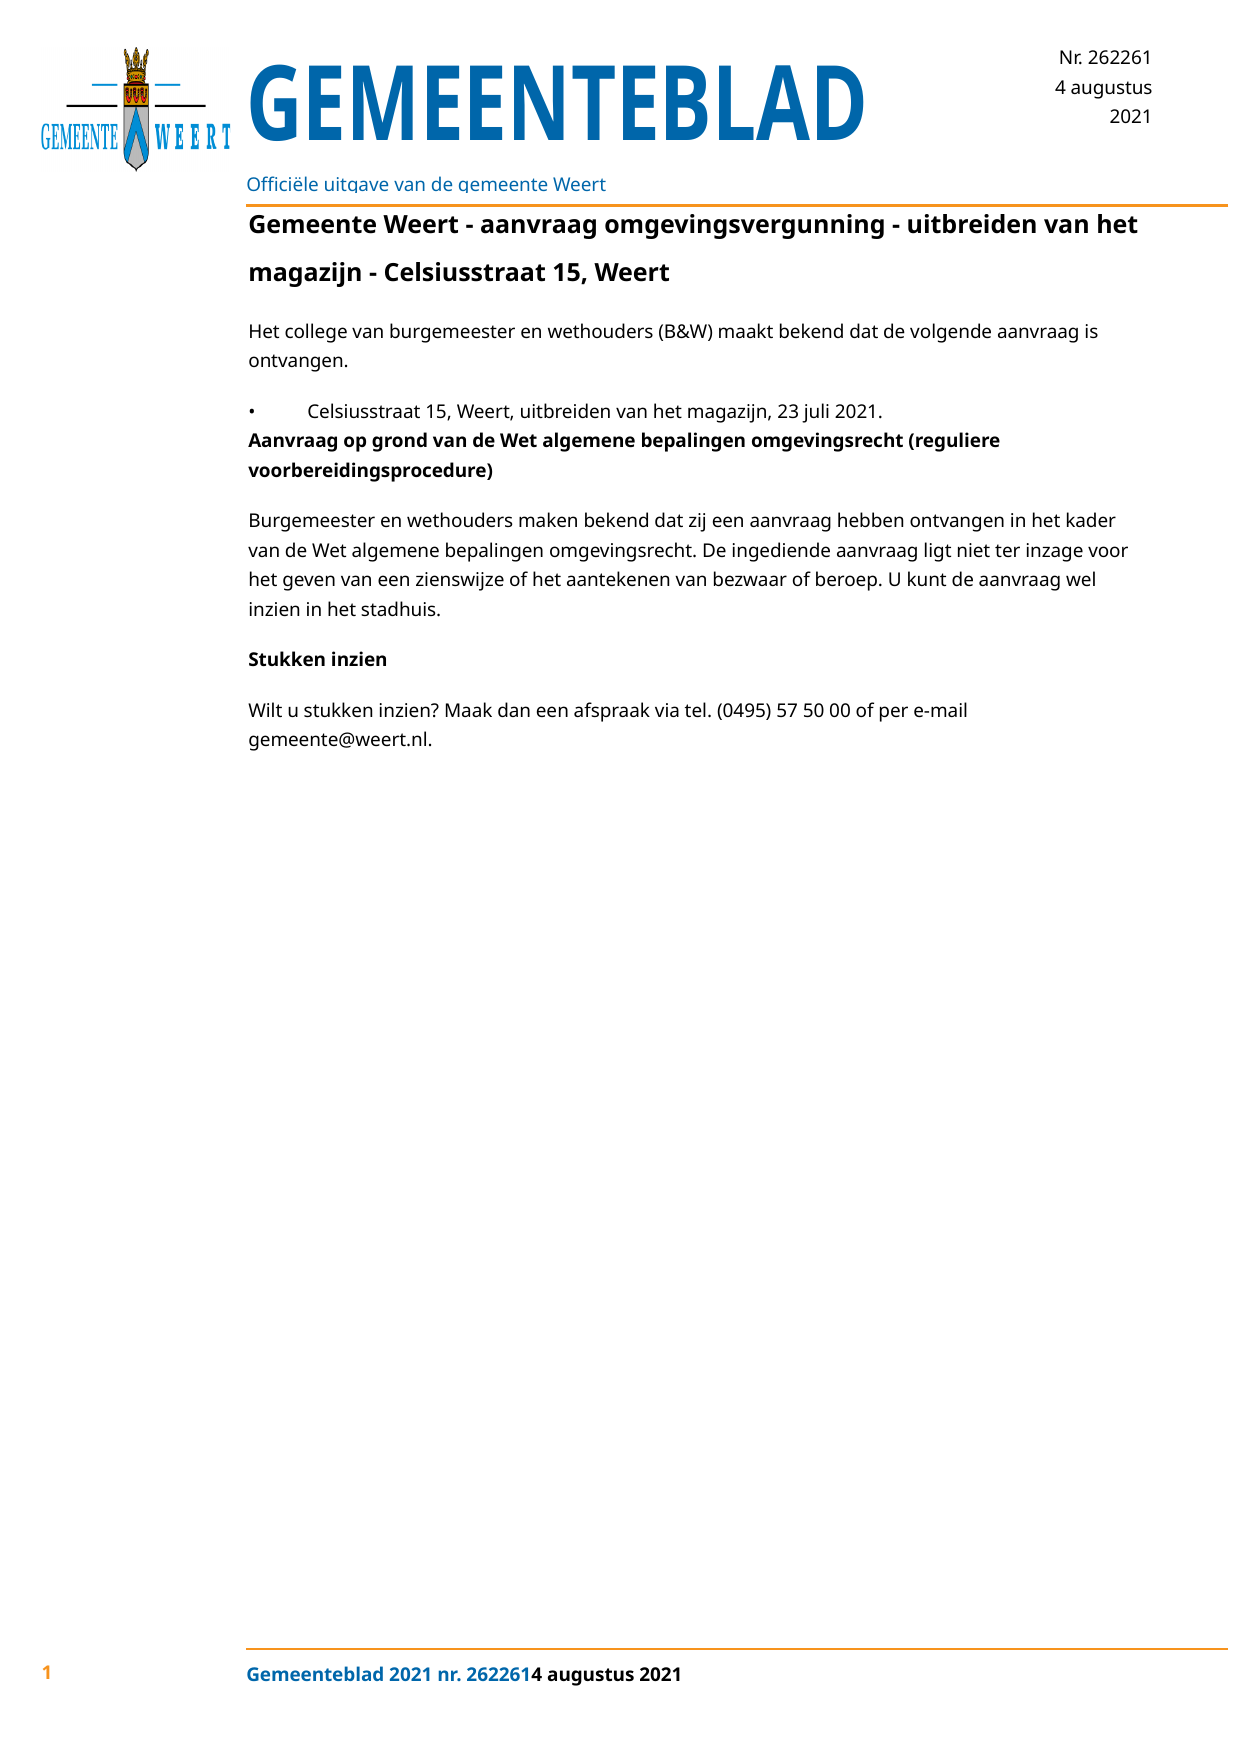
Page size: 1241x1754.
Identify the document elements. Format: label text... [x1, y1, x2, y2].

picture [41, 47, 231, 172]
text Aanvraag op grond van de Wet algemene bepalingen omgevingsrecht (reguliere voorbereidingsprocedure) [248, 427, 1152, 483]
text Wilt u stukken inzien? Maak dan een afspraak via tel. (0495) 57 50 00 of per e-mail gemeente@weert.nl. [248, 697, 1152, 752]
list Celsiusstraat 15, Weert, uitbreiden van het magazijn, 23 juli 2021. [248, 398, 1152, 424]
text Het college van burgemeester en wethouders (B&W) maakt bekend dat de volgende aanvraag is ontvangen. [248, 318, 1152, 373]
text Burgemeester en wethouders maken bekend dat zij een aanvraag hebben ontvangen in het kader van de Wet algemene bepalingen omgevingsrecht. De ingediende aanvraag ligt niet ter inzage voor het geven van een zienswijze of het aantekenen van bezwaar of beroep. U kunt de aanvraag wel inzien in het stadhuis. [248, 507, 1152, 622]
text Gemeente Weert - aanvraag omgevingsvergunning - uitbreiden van het magazijn - Celsiusstraat 15, Weert [248, 207, 1152, 288]
text Stukken inzien [248, 647, 1152, 672]
